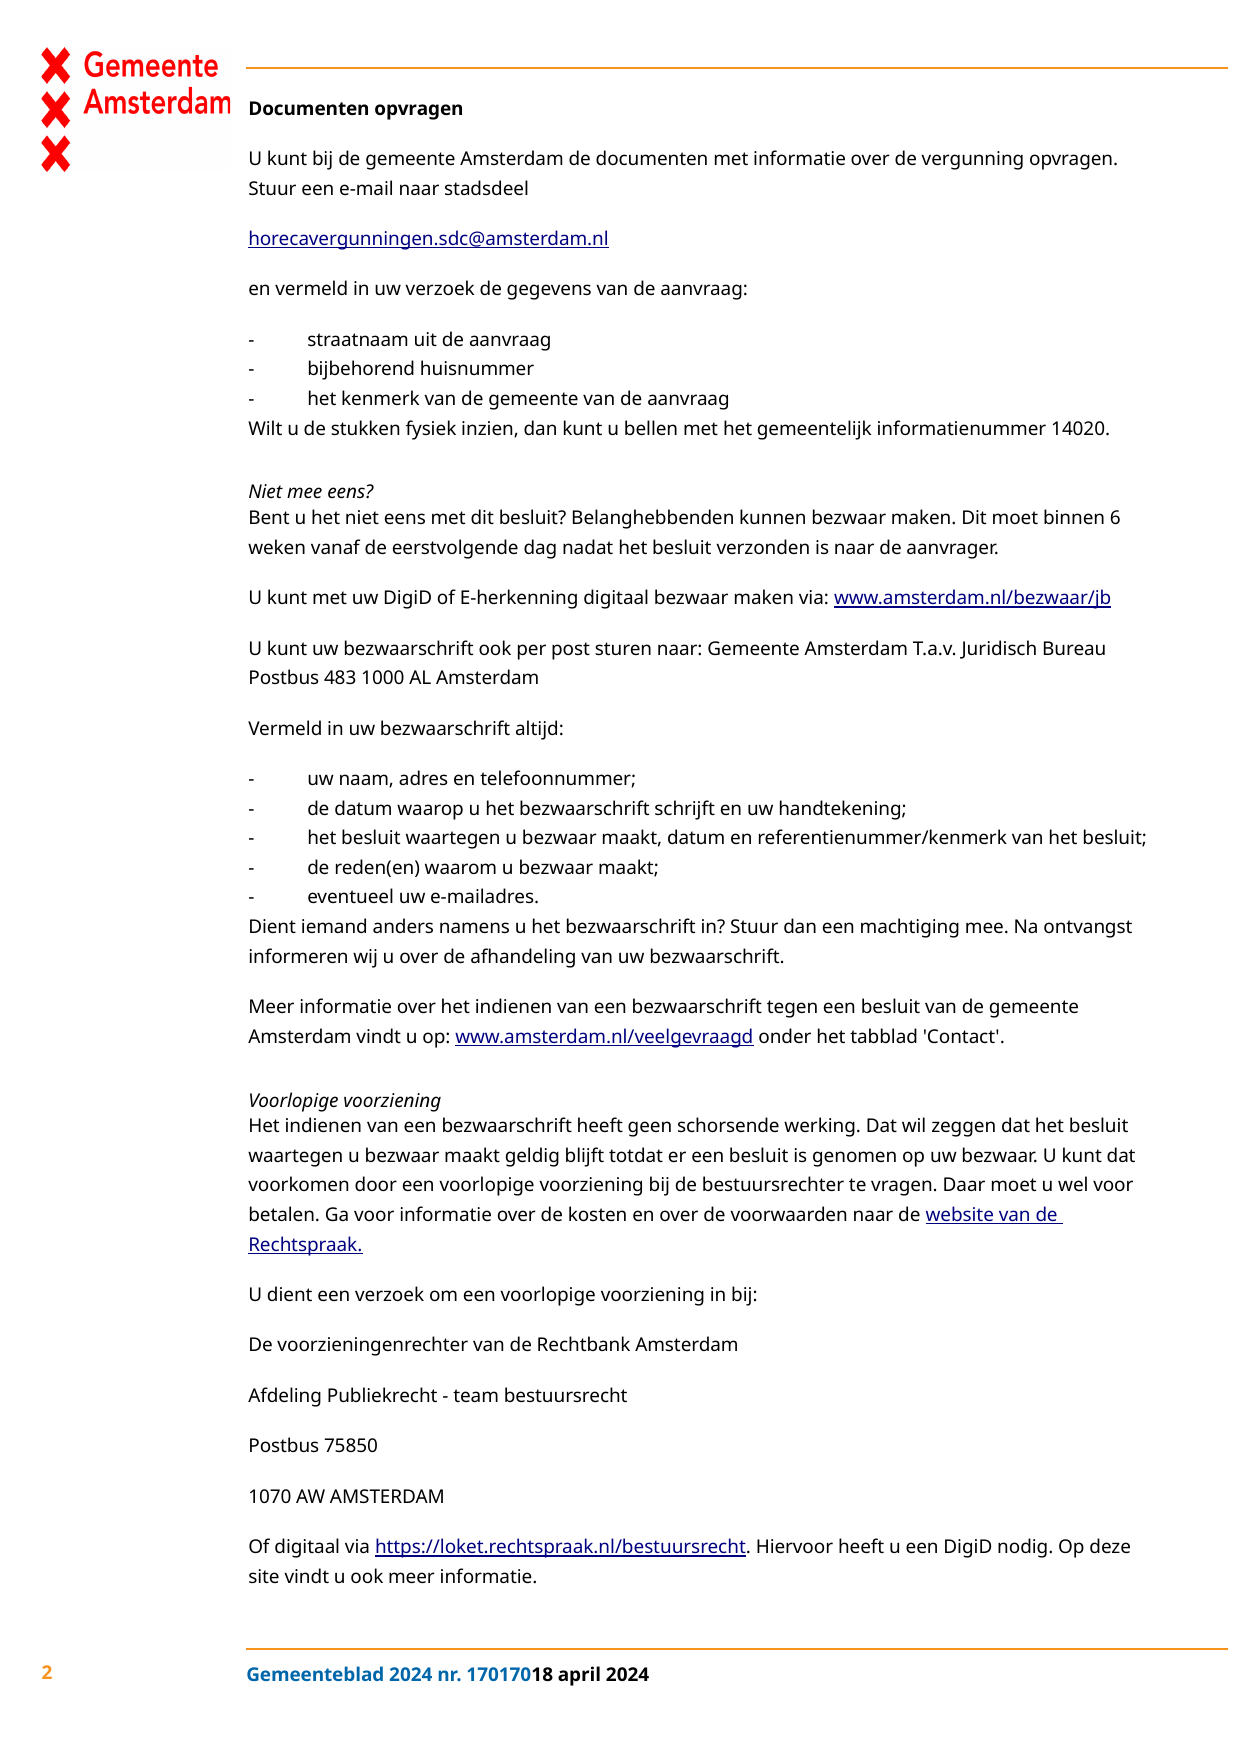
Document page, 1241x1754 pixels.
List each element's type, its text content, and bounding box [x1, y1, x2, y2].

text 1070 AW AMSTERDAM [248, 1483, 1152, 1509]
text Dient iemand anders namens u het bezwaarschrift in? Stuur dan een machtiging mee. Na ontvangst informeren wij u over de afhandeling van uw bezwaarschrift. [248, 913, 1152, 968]
text Niet mee eens? [248, 479, 1152, 504]
picture [41, 47, 231, 172]
text U kunt bij de gemeente Amsterdam de documenten met informatie over de vergunning opvragen. Stuur een e-mail naar stadsdeel [248, 145, 1152, 201]
list straatnaam uit de aanvraag [248, 326, 1152, 352]
list eventueel uw e-mailadres. [248, 884, 1152, 909]
text horecavergunningen.sdc@amsterdam.nl [248, 225, 1152, 251]
list het kenmerk van de gemeente van de aanvraag [248, 385, 1152, 411]
text De voorzieningenrechter van de Rechtbank Amsterdam [248, 1332, 1152, 1357]
list bijbehorend huisnummer [248, 356, 1152, 381]
text U dient een verzoek om een voorlopige voorziening in bij: [248, 1281, 1152, 1307]
list de datum waarop u het bezwaarschrift schrijft en uw handtekening; [248, 795, 1152, 821]
list uw naam, adres en telefoonnummer; [248, 765, 1152, 791]
text Bent u het niet eens met dit besluit? Belanghebbenden kunnen bezwaar maken. Dit moet binnen 6 weken vanaf de eerstvolgende dag nadat het besluit verzonden is naar de aanvrager. [248, 504, 1152, 560]
text Documenten opvragen [248, 95, 1152, 121]
list de reden(en) waarom u bezwaar maakt; [248, 854, 1152, 880]
text en vermeld in uw verzoek de gegevens van de aanvraag: [248, 276, 1152, 301]
text Wilt u de stukken fysiek inzien, dan kunt u bellen met het gemeentelijk informatienummer 14020. [248, 415, 1152, 441]
text Vermeld in uw bezwaarschrift altijd: [248, 715, 1152, 741]
text Voorlopige voorziening [248, 1087, 1152, 1112]
text Meer informatie over het indienen van een bezwaarschrift tegen een besluit van de gemeente Amsterdam vindt u op: www.amsterdam.nl/veelgevraagd onder het tabblad 'Contact'. [248, 993, 1152, 1048]
text Of digitaal via https://loket.rechtspraak.nl/bestuursrecht. Hiervoor heeft u een DigiD nodig. Op deze site vindt u ook meer informatie. [248, 1533, 1152, 1589]
text U kunt uw bezwaarschrift ook per post sturen naar: Gemeente Amsterdam T.a.v. Juridisch Bureau Postbus 483 1000 AL Amsterdam [248, 635, 1152, 690]
list het besluit waartegen u bezwaar maakt, datum en referentienummer/kenmerk van het besluit; [248, 824, 1152, 850]
text Afdeling Publiekrecht - team bestuursrecht [248, 1382, 1152, 1408]
text Het indienen van een bezwaarschrift heeft geen schorsende werking. Dat wil zeggen dat het besluit waartegen u bezwaar maakt geldig blijft totdat er een besluit is genomen op uw bezwaar. U kunt dat voorkomen door een voorlopige voorziening bij de bestuursrechter te vragen. Daar moet u wel voor betalen. Ga voor informatie over de kosten en over de voorwaarden naar de website van de Rechtspraak. [248, 1112, 1152, 1257]
text Postbus 75850 [248, 1432, 1152, 1458]
text U kunt met uw DigiD of E-herkenning digitaal bezwaar maken via: www.amsterdam.nl/bezwaar/jb [248, 584, 1152, 610]
